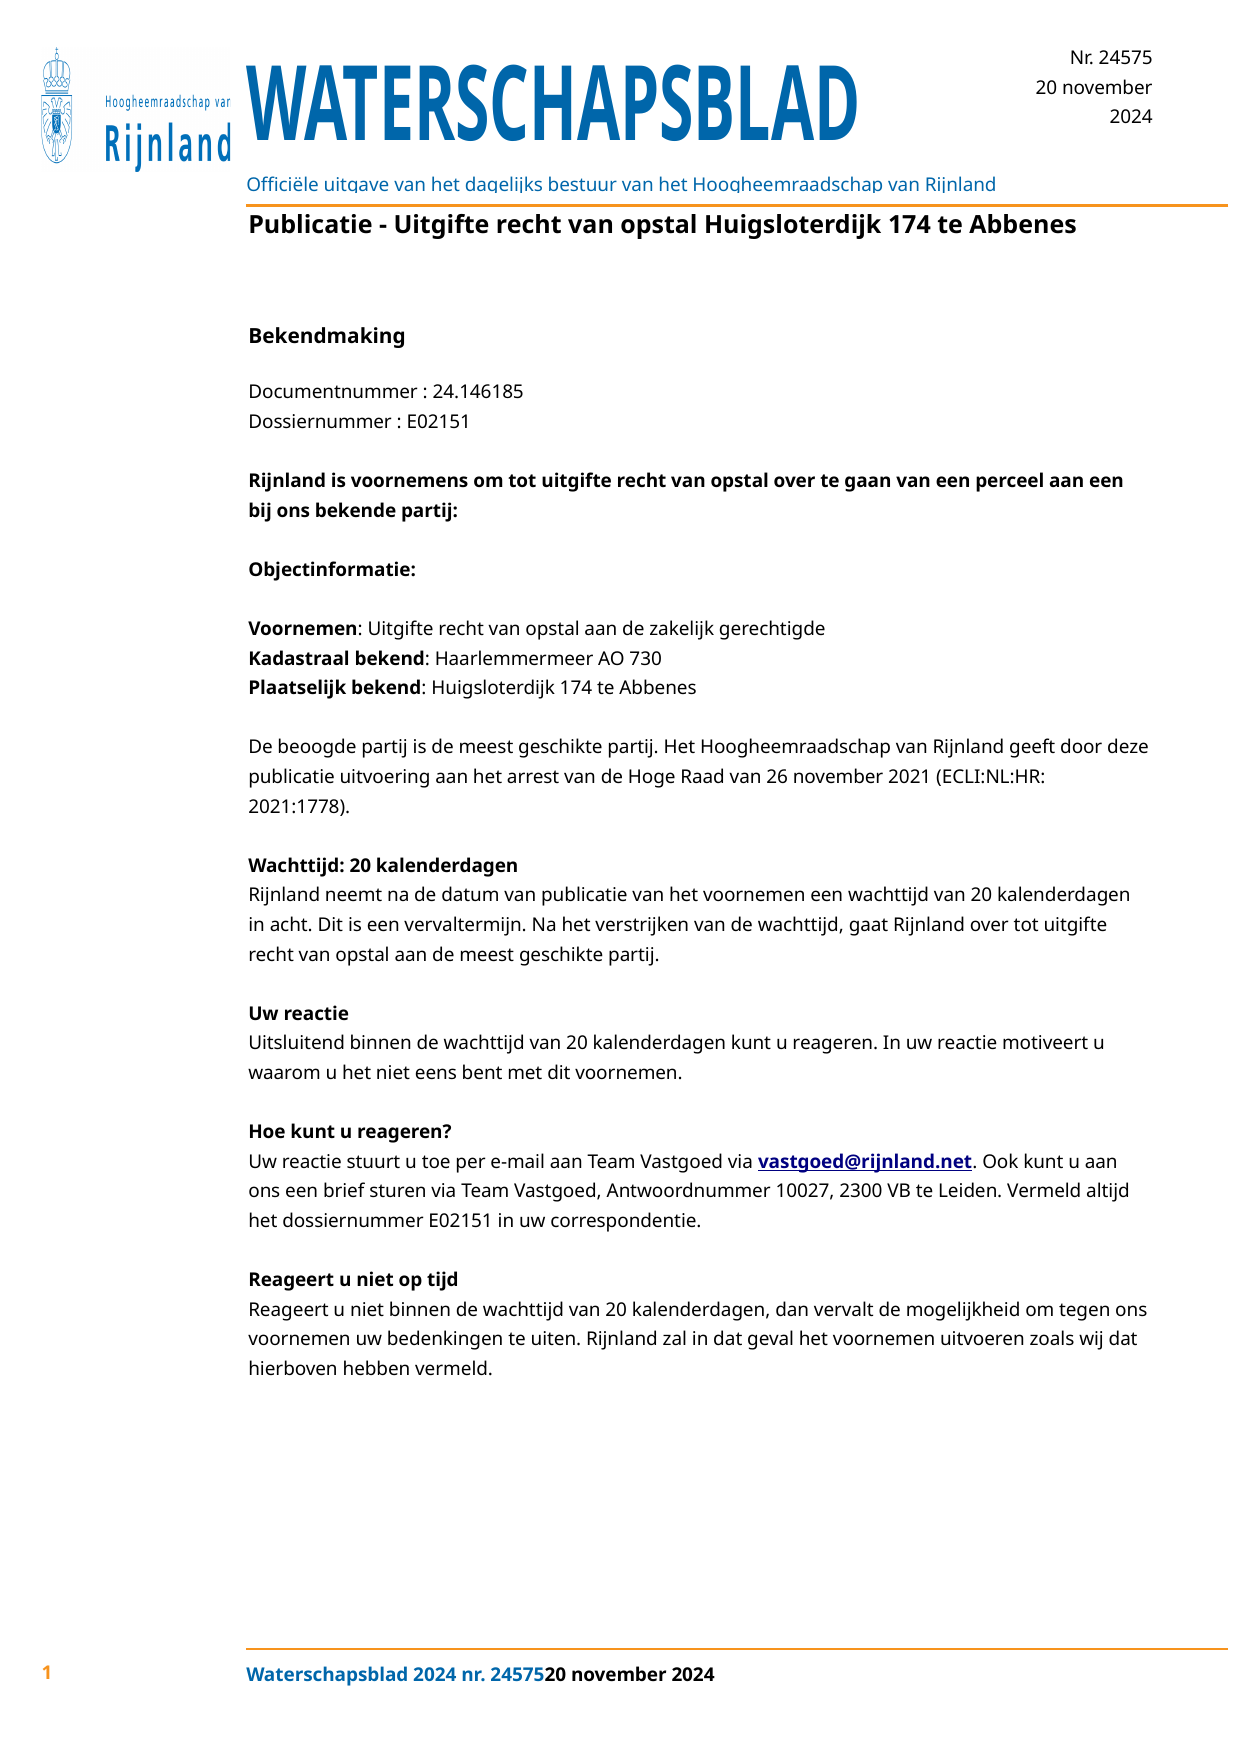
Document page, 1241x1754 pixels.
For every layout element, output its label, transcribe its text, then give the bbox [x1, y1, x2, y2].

text Plaatselijk bekend: Huigsloterdijk 174 te Abbenes [248, 674, 1152, 700]
text Uw reactie [248, 1000, 1152, 1026]
text Rijnland is voornemens om tot uitgifte recht van opstal over te gaan van een perceel aan een bij ons bekende partij: [248, 467, 1152, 523]
text Reageert u niet binnen de wachttijd van 20 kalenderdagen, dan vervalt de mogelijkheid om tegen ons voornemen uw bedenkingen te uiten. Rijnland zal in dat geval het voornemen uitvoeren zoals wij dat hierboven hebben vermeld. [248, 1296, 1152, 1381]
picture [41, 47, 231, 172]
text Publicatie - Uitgifte recht van opstal Huigsloterdijk 174 te Abbenes [248, 207, 1152, 241]
text Wachttijd: 20 kalenderdagen [248, 852, 1152, 878]
text De beoogde partij is de meest geschikte partij. Het Hoogheemraadschap van Rijnland geeft door deze publicatie uitvoering aan het arrest van de Hoge Raad van 26 november 2021 (ECLI:NL:HR: 2021:1778). [248, 734, 1152, 819]
text Kadastraal bekend: Haarlemmermeer AO 730 [248, 645, 1152, 671]
text Uitsluitend binnen de wachttijd van 20 kalenderdagen kunt u reageren. In uw reactie motiveert u waarom u het niet eens bent met dit voornemen. [248, 1029, 1152, 1085]
text Hoe kunt u reageren? [248, 1118, 1152, 1144]
text Rijnland neemt na de datum van publicatie van het voornemen een wachttijd van 20 kalenderdagen in acht. Dit is een vervaltermijn. Na het verstrijken van de wachttijd, gaat Rijnland over tot uitgifte recht van opstal aan de meest geschikte partij. [248, 882, 1152, 967]
text Dossiernummer : E02151 [248, 408, 1152, 434]
text Uw reactie stuurt u toe per e-mail aan Team Vastgoed via vastgoed@rijnland.net. Ook kunt u aan ons een brief sturen via Team Vastgoed, Antwoordnummer 10027, 2300 VB te Leiden. Vermeld altijd het dossiernummer E02151 in uw correspondentie. [248, 1148, 1152, 1233]
text Objectinformatie: [248, 556, 1152, 582]
text Voornemen: Uitgifte recht van opstal aan de zakelijk gerechtigde [248, 615, 1152, 641]
text Bekendmaking [248, 321, 1152, 349]
text Documentnummer : 24.146185 [248, 379, 1152, 404]
text Reageert u niet op tijd [248, 1266, 1152, 1292]
